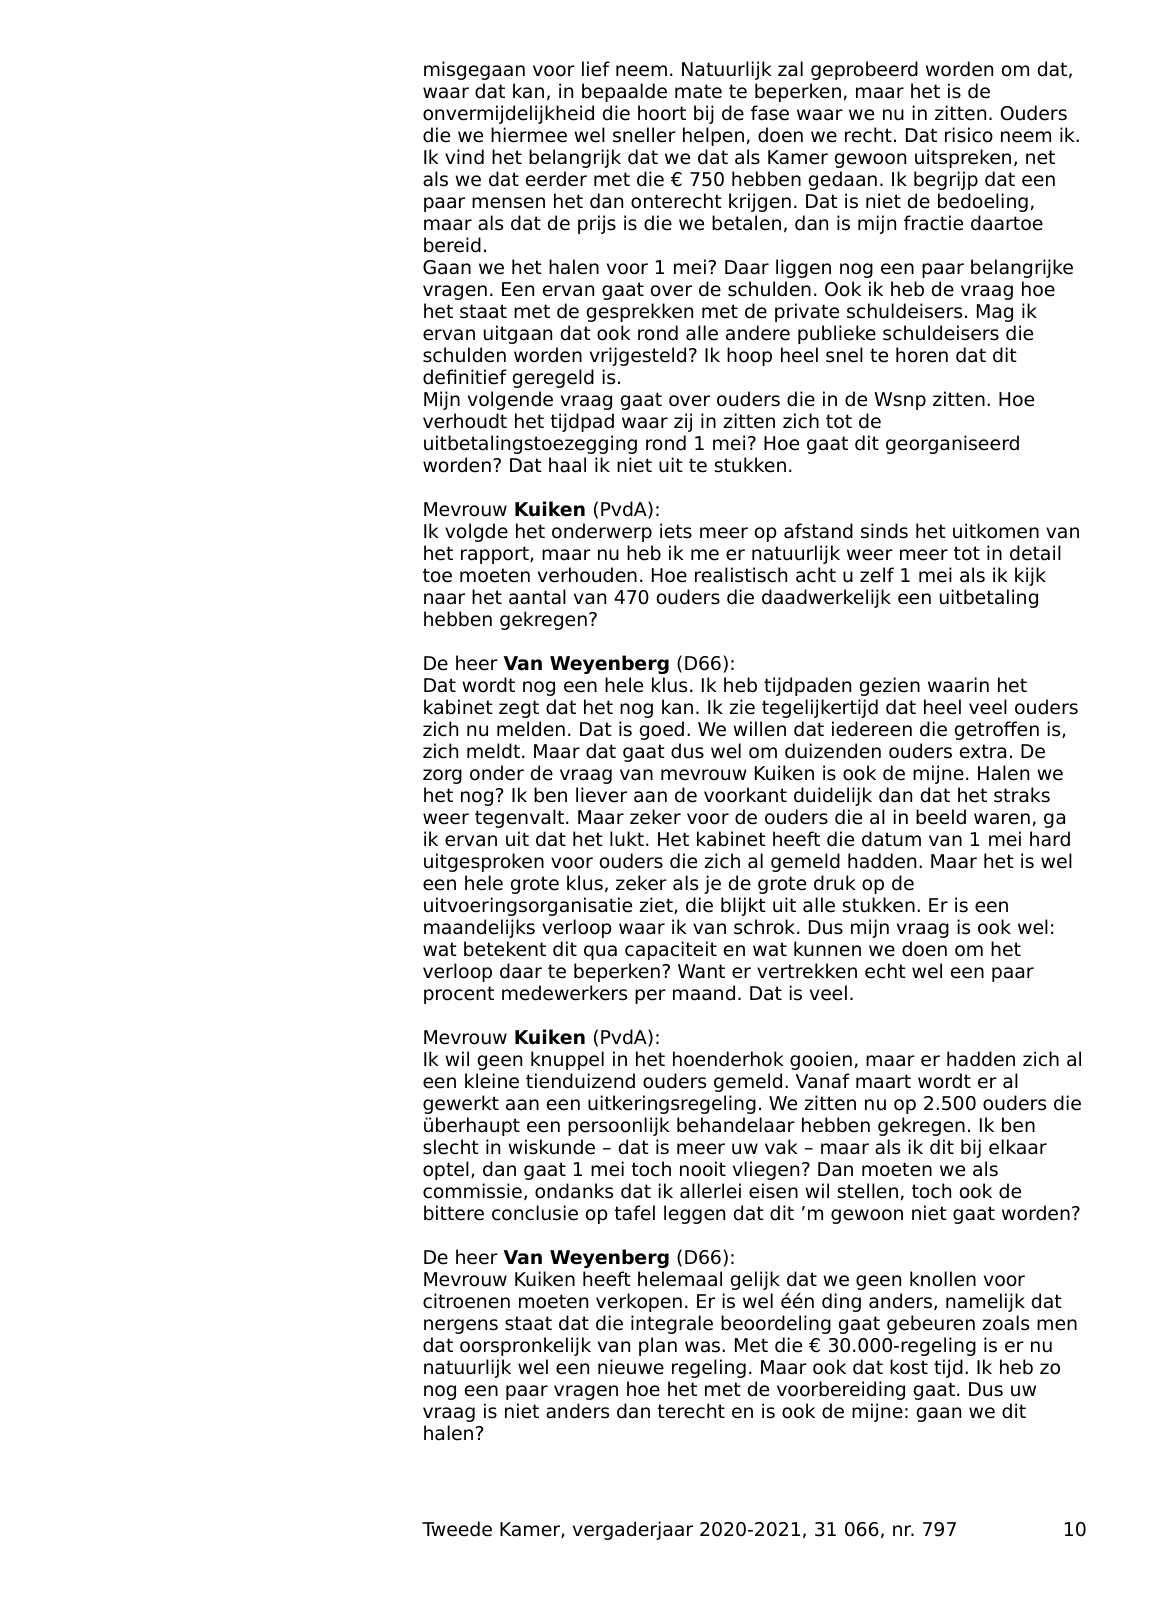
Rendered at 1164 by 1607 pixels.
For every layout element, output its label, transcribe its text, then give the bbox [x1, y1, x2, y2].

text Gaan we het halen voor 1 mei? Daar liggen nog een paar belangrijke vragen. Een ervan gaat over de schulden. Ook ik heb de vraag hoe het staat met de gesprekken met de private schuldeisers. Mag ik ervan uitgaan dat ook rond alle andere publieke schuldeisers die schulden worden vrijgesteld? Ik hoop heel snel te horen dat dit definitief geregeld is. [422, 257, 1087, 389]
text Dat wordt nog een hele klus. Ik heb tijdpaden gezien waarin het kabinet zegt dat het nog kan. Ik zie tegelijkertijd dat heel veel ouders zich nu melden. Dat is goed. We willen dat iedereen die getroffen is, zich meldt. Maar dat gaat dus wel om duizenden ouders extra. De zorg onder de vraag van mevrouw Kuiken is ook de mijne. Halen we het nog? Ik ben liever aan de voorkant duidelijk dan dat het straks weer tegenvalt. Maar zeker voor de ouders die al in beeld waren, ga ik ervan uit dat het lukt. Het kabinet heeft die datum van 1 mei hard uitgesproken voor ouders die zich al gemeld hadden. Maar het is wel een hele grote klus, zeker als je de grote druk op de uitvoeringsorganisatie ziet, die blijkt uit alle stukken. Er is een maandelijks verloop waar ik van schrok. Dus mijn vraag is ook wel: wat betekent dit qua capaciteit en wat kunnen we doen om het verloop daar te beperken? Want er vertrekken echt wel een paar procent medewerkers per maand. Dat is veel. [422, 675, 1087, 1004]
text Mevrouw Kuiken (PvdA): [422, 1027, 1087, 1049]
text De heer Van Weyenberg (D66): [422, 1247, 1087, 1269]
text Mevrouw Kuiken (PvdA): [422, 499, 1087, 521]
text De heer Van Weyenberg (D66): [422, 653, 1087, 675]
text Ik wil geen knuppel in het hoenderhok gooien, maar er hadden zich al een kleine tienduizend ouders gemeld. Vanaf maart wordt er al gewerkt aan een uitkeringsregeling. We zitten nu op 2.500 ouders die überhaupt een persoonlijk behandelaar hebben gekregen. Ik ben slecht in wiskunde – dat is meer uw vak – maar als ik dit bij elkaar optel, dan gaat 1 mei toch nooit vliegen? Dan moeten we als commissie, ondanks dat ik allerlei eisen wil stellen, toch ook de bittere conclusie op tafel leggen dat dit ’m gewoon niet gaat worden? [422, 1049, 1087, 1224]
text Mevrouw Kuiken heeft helemaal gelijk dat we geen knollen voor citroenen moeten verkopen. Er is wel één ding anders, namelijk dat nergens staat dat die integrale beoordeling gaat gebeuren zoals men dat oorspronkelijk van plan was. Met die € 30.000-regeling is er nu natuurlijk wel een nieuwe regeling. Maar ook dat kost tijd. Ik heb zo nog een paar vragen hoe het met de voorbereiding gaat. Dus uw vraag is niet anders dan terecht en is ook de mijne: gaan we dit halen? [422, 1269, 1087, 1444]
text Ik volgde het onderwerp iets meer op afstand sinds het uitkomen van het rapport, maar nu heb ik me er natuurlijk weer meer tot in detail toe moeten verhouden. Hoe realistisch acht u zelf 1 mei als ik kijk naar het aantal van 470 ouders die daadwerkelijk een uitbetaling hebben gekregen? [422, 521, 1087, 631]
text misgegaan voor lief neem. Natuurlijk zal geprobeerd worden om dat, waar dat kan, in bepaalde mate te beperken, maar het is de onvermijdelijkheid die hoort bij de fase waar we nu in zitten. Ouders die we hiermee wel sneller helpen, doen we recht. Dat risico neem ik. Ik vind het belangrijk dat we dat als Kamer gewoon uitspreken, net als we dat eerder met die € 750 hebben gedaan. Ik begrijp dat een paar mensen het dan onterecht krijgen. Dat is niet de bedoeling, maar als dat de prijs is die we betalen, dan is mijn fractie daartoe bereid. [422, 59, 1087, 257]
text Mijn volgende vraag gaat over ouders die in de Wsnp zitten. Hoe verhoudt het tijdpad waar zij in zitten zich tot de uitbetalingstoezegging rond 1 mei? Hoe gaat dit georganiseerd worden? Dat haal ik niet uit te stukken. [422, 389, 1087, 477]
